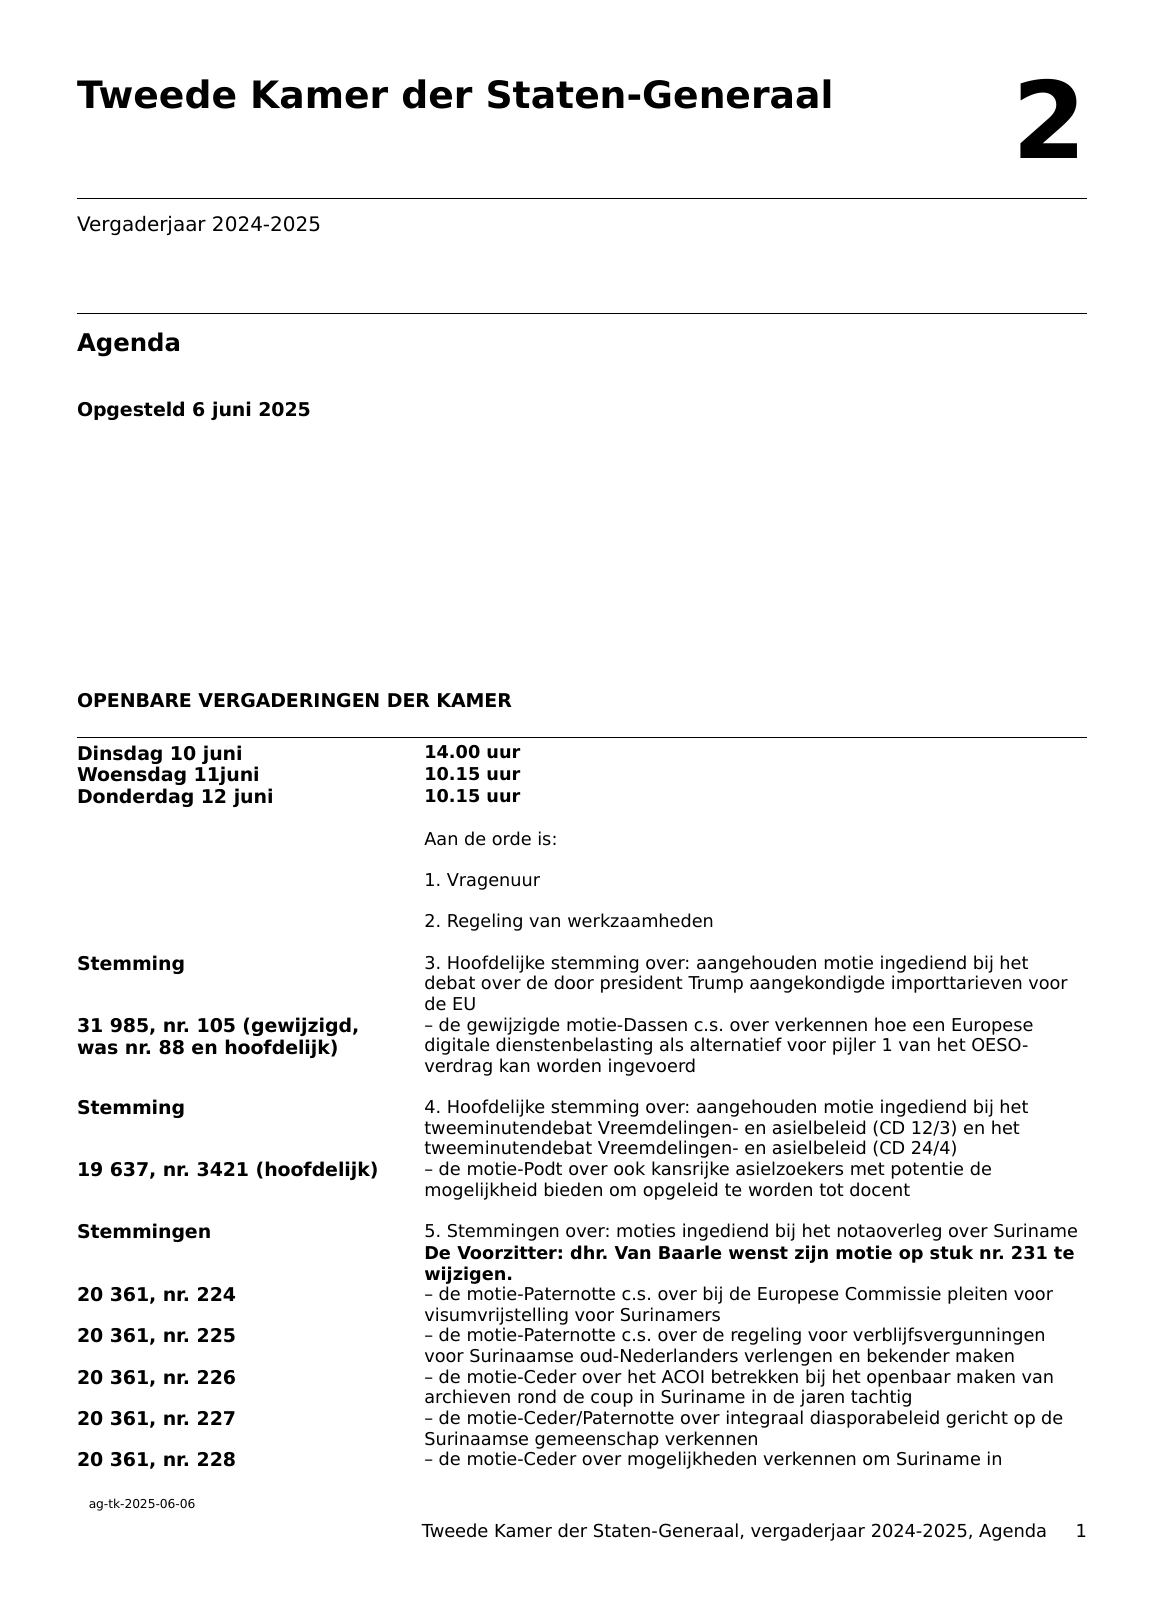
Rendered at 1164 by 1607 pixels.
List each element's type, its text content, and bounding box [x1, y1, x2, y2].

table_cell [77, 1200, 401, 1221]
table_cell 3. Hoofdelijke stemming over: aangehouden motie ingediend bij het debat over de door president Trump aangekondigde importtarieven voor de EU [418, 953, 1087, 1014]
table_cell – de motie-Paternotte c.s. over bij de Europese Commissie pleiten voor visumvrijstelling voor Surinamers [418, 1284, 1087, 1325]
table_cell Woensdag 11juni [77, 764, 401, 786]
table_cell [401, 911, 418, 932]
table_cell Agenda [77, 314, 422, 357]
table_cell Donderdag 12 juni [77, 786, 401, 808]
table_header [401, 738, 418, 764]
table_cell – de motie-Ceder over mogelijkheden verkennen om Suriname in [418, 1449, 1087, 1471]
table_cell 2. Regeling van werkzaamheden [418, 911, 1087, 932]
table_cell [77, 829, 401, 849]
table_cell 20 361, nr. 224 [77, 1284, 401, 1325]
table_cell 20 361, nr. 225 [77, 1325, 401, 1367]
table_cell [401, 891, 418, 911]
table_cell – de motie-Ceder over het ACOI betrekken bij het openbaar maken van archieven rond de coup in Suriname in de jaren tachtig [418, 1367, 1087, 1408]
table_cell [401, 1325, 418, 1367]
table_cell 19 637, nr. 3421 (hoofdelijk) [77, 1159, 401, 1200]
table_header Dinsdag 10 juni [77, 738, 401, 764]
table_cell [401, 808, 418, 829]
table_cell 31 985, nr. 105 (gewijzigd, was nr. 88 en hoofdelijk) [77, 1015, 401, 1076]
table_cell [401, 1408, 418, 1449]
table_cell [77, 850, 401, 870]
text ag-tk-2025-06-06 [88, 1497, 323, 1511]
table_header Tweede Kamer der Staten-Generaal [77, 59, 886, 198]
table_cell [401, 1097, 418, 1159]
table_cell [401, 1015, 418, 1076]
table_cell Vergaderjaar 2024-2025 [77, 199, 1087, 313]
table_cell 20 361, nr. 227 [77, 1408, 401, 1449]
table_cell – de gewijzigde motie-Dassen c.s. over verkennen hoe een Europese digitale dienstenbelasting als alternatief voor pijler 1 van het OESO-verdrag kan worden ingevoerd [418, 1015, 1087, 1076]
table_cell [418, 808, 1087, 829]
text Opgesteld 6 juni 2025 [77, 399, 1087, 421]
table_header 14.00 uur [418, 738, 1087, 764]
table_cell [401, 1449, 418, 1471]
table_cell [401, 786, 418, 808]
table_cell 4. Hoofdelijke stemming over: aangehouden motie ingediend bij het tweeminutendebat Vreemdelingen- en asielbeleid (CD 12/3) en het tweeminutendebat Vreemdelingen- en asielbeleid (CD 24/4) [418, 1097, 1087, 1159]
table_cell [401, 1221, 418, 1243]
table_cell [77, 1076, 401, 1097]
table_cell 20 361, nr. 228 [77, 1449, 401, 1471]
table_cell [77, 911, 401, 932]
table_cell Stemming [77, 953, 401, 1014]
table_cell [418, 932, 1087, 953]
table_header 2 [886, 59, 1087, 198]
table_cell [77, 932, 401, 953]
table_cell 10.15 uur [418, 764, 1087, 786]
table_cell [418, 1076, 1087, 1097]
table_cell [401, 1243, 418, 1284]
table_cell Stemmingen [77, 1221, 401, 1243]
table_cell 5. Stemmingen over: moties ingediend bij het notaoverleg over Suriname [418, 1221, 1087, 1243]
table_cell [418, 850, 1087, 870]
table_cell [77, 891, 401, 911]
table_cell De Voorzitter: dhr. Van Baarle wenst zijn motie op stuk nr. 231 te wijzigen. [418, 1243, 1087, 1284]
table_cell Stemming [77, 1097, 401, 1159]
table_cell 20 361, nr. 226 [77, 1367, 401, 1408]
table_cell [401, 1076, 418, 1097]
table_cell [401, 850, 418, 870]
table_cell [401, 829, 418, 849]
table_cell – de motie-Paternotte c.s. over de regeling voor verblijfsvergunningen voor Surinaamse oud-Nederlanders verlengen en bekender maken [418, 1325, 1087, 1367]
table_cell [418, 1200, 1087, 1221]
table_cell [401, 1200, 418, 1221]
table_cell [77, 1243, 401, 1284]
table_cell 10.15 uur [418, 786, 1087, 808]
table_cell [77, 808, 401, 829]
table_cell – de motie-Podt over ook kansrijke asielzoekers met potentie de mogelijkheid bieden om opgeleid te worden tot docent [418, 1159, 1087, 1200]
table_cell [401, 1367, 418, 1408]
table_cell [422, 314, 1087, 357]
table_cell – de motie-Ceder/Paternotte over integraal diasporabeleid gericht op de Surinaamse gemeenschap verkennen [418, 1408, 1087, 1449]
subtitle OPENBARE VERGADERINGEN DER KAMER [77, 690, 1087, 712]
table_cell [401, 1284, 418, 1325]
table_cell [401, 953, 418, 1014]
table_cell [401, 764, 418, 786]
table_cell [401, 932, 418, 953]
table_cell 1. Vragenuur [418, 870, 1087, 891]
table_cell [77, 870, 401, 891]
table_cell [401, 1159, 418, 1200]
table_cell [418, 891, 1087, 911]
table_cell [401, 870, 418, 891]
table_cell Aan de orde is: [418, 829, 1087, 849]
